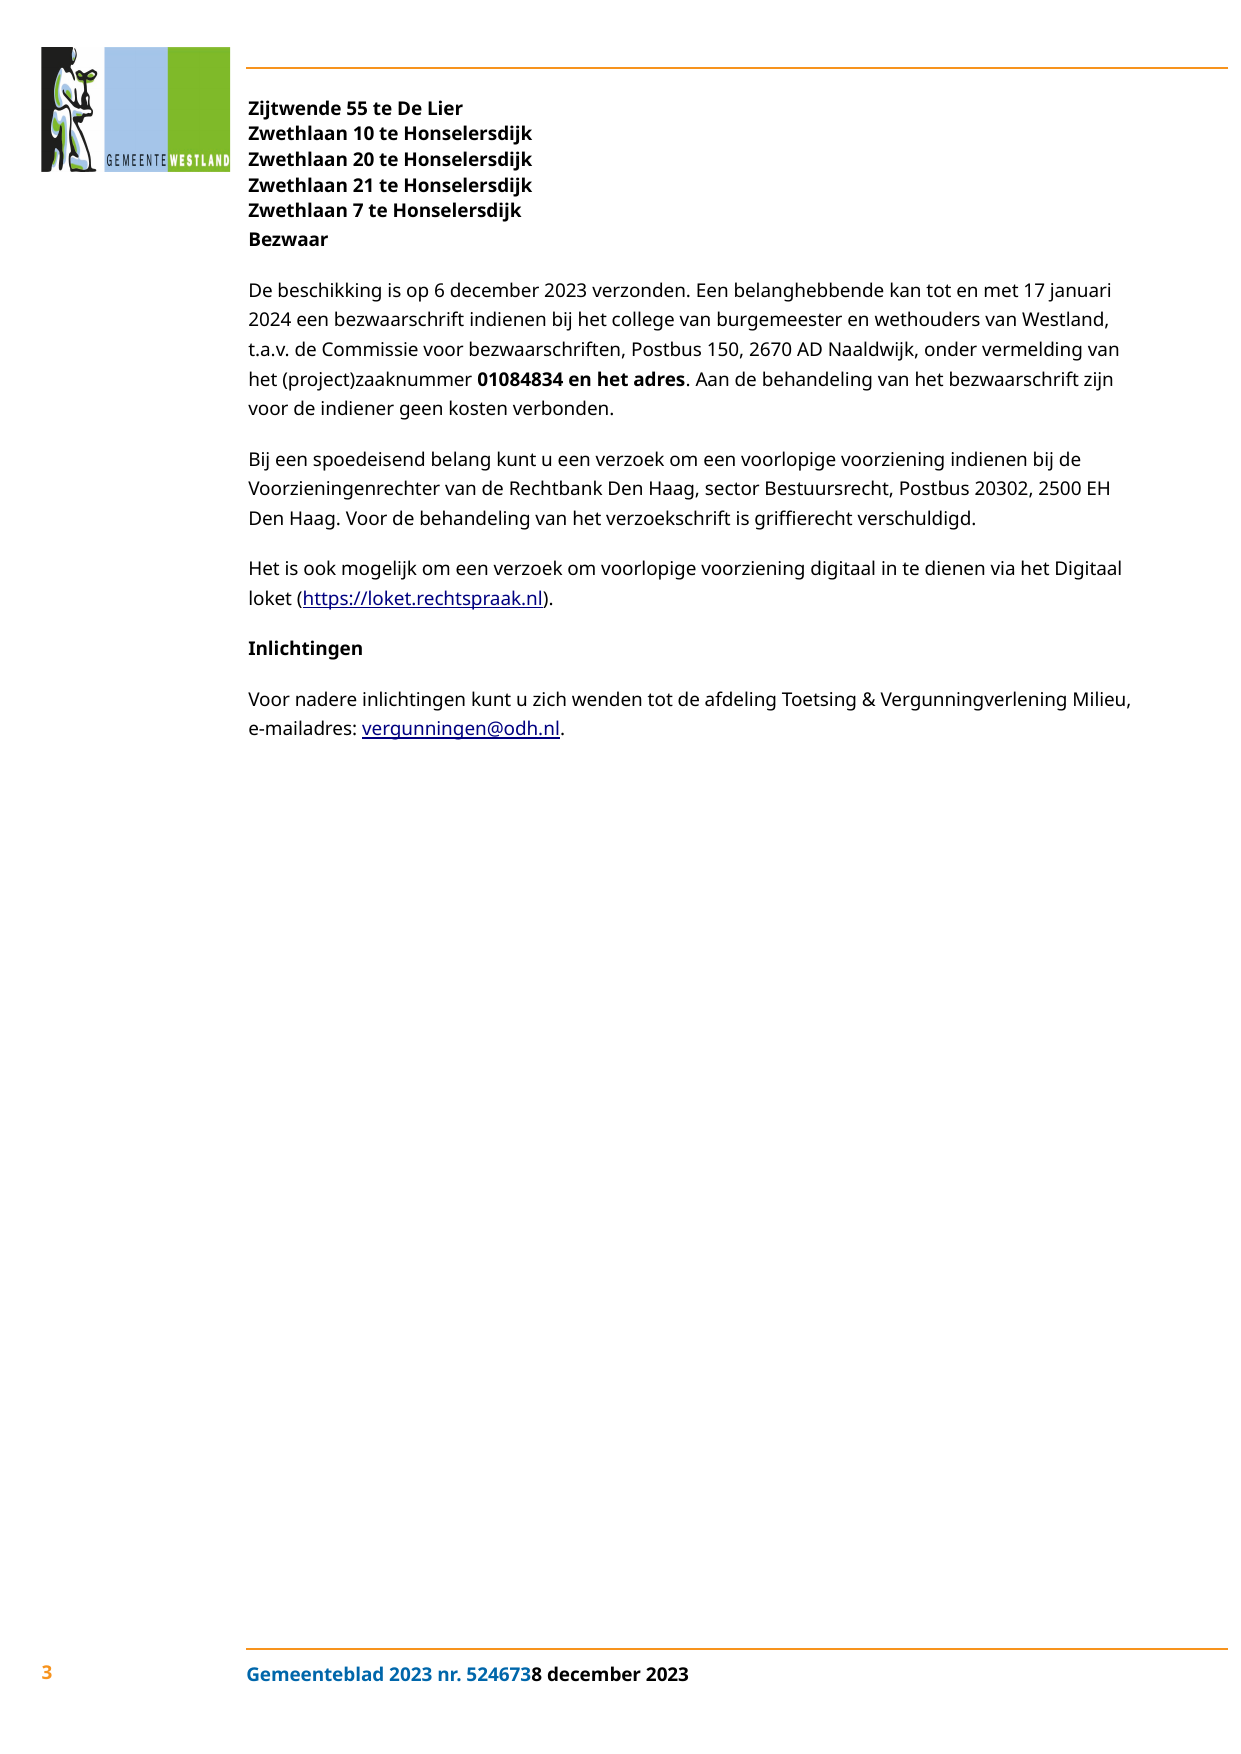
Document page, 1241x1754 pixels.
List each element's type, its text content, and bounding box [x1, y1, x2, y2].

text De beschikking is op 6 december 2023 verzonden. Een belanghebbende kan tot en met 17 januari 2024 een bezwaarschrift indienen bij het college van burgemeester en wethouders van Westland, t.a.v. de Commissie voor bezwaarschriften, Postbus 150, 2670 AD Naaldwijk, onder vermelding van het (project)zaaknummer 01084834 en het adres. Aan de behandeling van het bezwaarschrift zijn voor de indiener geen kosten verbonden. [248, 277, 1152, 421]
table_cell Zwethlaan 7 te Honselersdijk [248, 198, 1152, 223]
table_cell Zwethlaan 10 te Honselersdijk [248, 121, 1152, 146]
text Voor nadere inlichtingen kunt u zich wenden tot de afdeling Toetsing & Vergunningverlening Milieu, e-mailadres: vergunningen@odh.nl. [248, 686, 1152, 741]
text Bezwaar [248, 227, 1152, 252]
table_cell Zijtwende 55 te De Lier [248, 95, 1152, 121]
table_cell Zwethlaan 20 te Honselersdijk [248, 146, 1152, 172]
text Het is ook mogelijk om een verzoek om voorlopige voorziening digitaal in te dienen via het Digitaal loket (https://loket.rechtspraak.nl). [248, 555, 1152, 611]
table_cell Zwethlaan 21 te Honselersdijk [248, 172, 1152, 198]
text Inlichtingen [248, 635, 1152, 661]
picture [41, 47, 231, 172]
text Bij een spoedeisend belang kunt u een verzoek om een voorlopige voorziening indienen bij de Voorzieningenrechter van de Rechtbank Den Haag, sector Bestuursrecht, Postbus 20302, 2500 EH Den Haag. Voor de behandeling van het verzoekschrift is griffierecht verschuldigd. [248, 446, 1152, 531]
